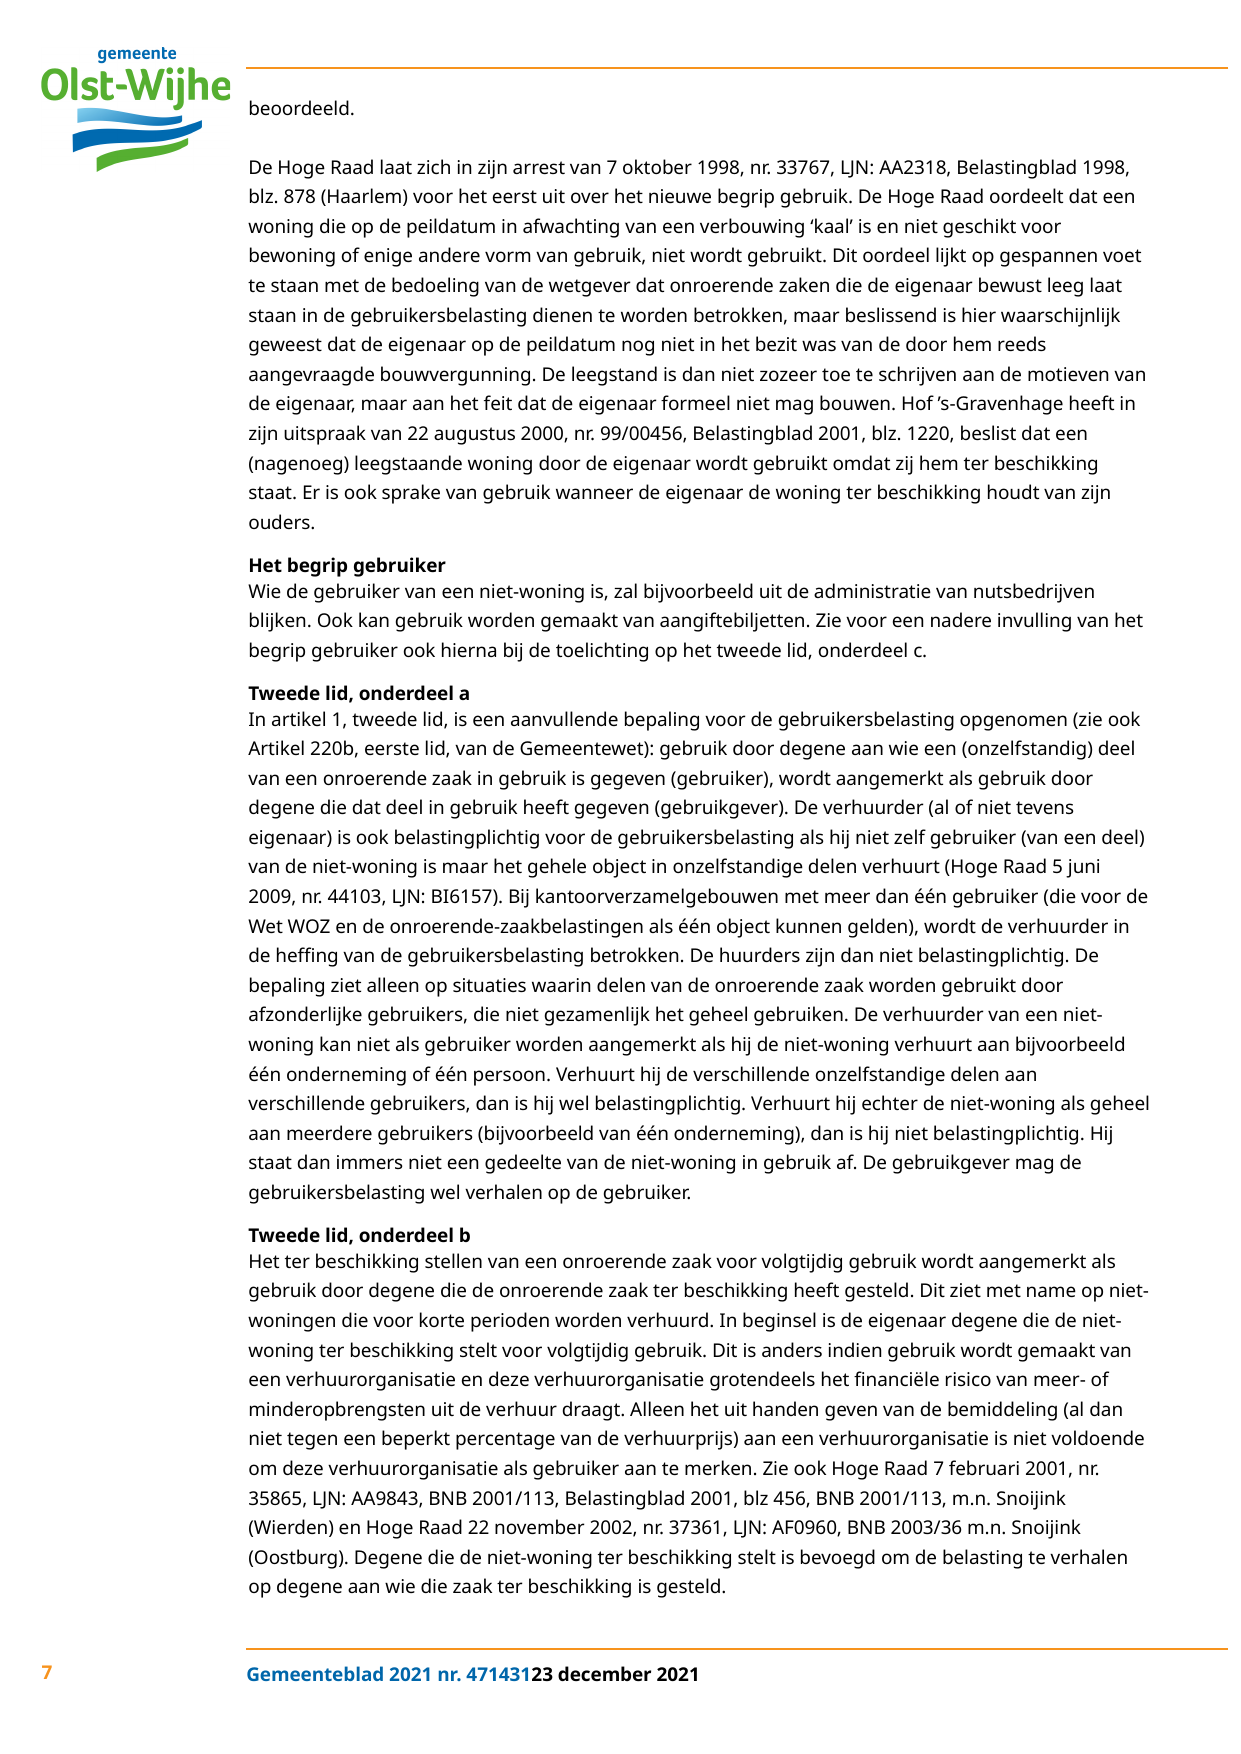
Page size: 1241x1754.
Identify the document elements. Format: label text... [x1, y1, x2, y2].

text De Hoge Raad laat zich in zijn arrest van 7 oktober 1998, nr. 33767, LJN: AA2318, Belastingblad 1998, blz. 878 (Haarlem) voor het eerst uit over het nieuwe begrip gebruik. De Hoge Raad oordeelt dat een woning die op de peildatum in afwachting van een verbouwing ‘kaal’ is en niet geschikt voor bewoning of enige andere vorm van gebruik, niet wordt gebruikt. Dit oordeel lijkt op gespannen voet te staan met de bedoeling van de wetgever dat onroerende zaken die de eigenaar bewust leeg laat staan in de gebruikersbelasting dienen te worden betrokken, maar beslissend is hier waarschijnlijk geweest dat de eigenaar op de peildatum nog niet in het bezit was van de door hem reeds aangevraagde bouwvergunning. De leegstand is dan niet zozeer toe te schrijven aan de motieven van de eigenaar, maar aan het feit dat de eigenaar formeel niet mag bouwen. Hof ’s-Gravenhage heeft in zijn uitspraak van 22 augustus 2000, nr. 99/00456, Belastingblad 2001, blz. 1220, beslist dat een (nagenoeg) leegstaande woning door de eigenaar wordt gebruikt omdat zij hem ter beschikking staat. Er is ook sprake van gebruik wanneer de eigenaar de woning ter beschikking houdt van zijn ouders. [248, 154, 1152, 535]
picture [41, 47, 231, 172]
text Het ter beschikking stellen van een onroerende zaak voor volgtijdig gebruik wordt aangemerkt als gebruik door degene die de onroerende zaak ter beschikking heeft gesteld. Dit ziet met name op niet-woningen die voor korte perioden worden verhuurd. In beginsel is de eigenaar degene die de niet-woning ter beschikking stelt voor volgtijdig gebruik. Dit is anders indien gebruik wordt gemaakt van een verhuurorganisatie en deze verhuurorganisatie grotendeels het financiële risico van meer- of minderopbrengsten uit de verhuur draagt. Alleen het uit handen geven van de bemiddeling (al dan niet tegen een beperkt percentage van de verhuurprijs) aan een verhuurorganisatie is niet voldoende om deze verhuurorganisatie als gebruiker aan te merken. Zie ook Hoge Raad 7 februari 2001, nr. 35865, LJN: AA9843, BNB 2001/113, Belastingblad 2001, blz 456, BNB 2001/113, m.n. Snoijink (Wierden) en Hoge Raad 22 november 2002, nr. 37361, LJN: AF0960, BNB 2003/36 m.n. Snoijink (Oostburg). Degene die de niet-woning ter beschikking stelt is bevoegd om de belasting te verhalen op degene aan wie die zaak ter beschikking is gesteld. [248, 1248, 1152, 1599]
text beoordeeld. [248, 95, 1152, 121]
text Tweede lid, onderdeel b [248, 1222, 1152, 1248]
text Tweede lid, onderdeel a [248, 680, 1152, 706]
text Wie de gebruiker van een niet-woning is, zal bijvoorbeeld uit de administratie van nutsbedrijven blijken. Ook kan gebruik worden gemaakt van aangiftebiljetten. Zie voor een nadere invulling van het begrip gebruiker ook hierna bij de toelichting op het tweede lid, onderdeel c. [248, 578, 1152, 663]
text Het begrip gebruiker [248, 552, 1152, 578]
text In artikel 1, tweede lid, is een aanvullende bepaling voor de gebruikersbelasting opgenomen (zie ook Artikel 220b, eerste lid, van de Gemeentewet): gebruik door degene aan wie een (onzelfstandig) deel van een onroerende zaak in gebruik is gegeven (gebruiker), wordt aangemerkt als gebruik door degene die dat deel in gebruik heeft gegeven (gebruikgever). De verhuurder (al of niet tevens eigenaar) is ook belastingplichtig voor de gebruikersbelasting als hij niet zelf gebruiker (van een deel) van de niet-woning is maar het gehele object in onzelfstandige delen verhuurt (Hoge Raad 5 juni 2009, nr. 44103, LJN: BI6157). Bij kantoorverzamelgebouwen met meer dan één gebruiker (die voor de Wet WOZ en de onroerende-zaakbelastingen als één object kunnen gelden), wordt de verhuurder in de heffing van de gebruikersbelasting betrokken. De huurders zijn dan niet belastingplichtig. De bepaling ziet alleen op situaties waarin delen van de onroerende zaak worden gebruikt door afzonderlijke gebruikers, die niet gezamenlijk het geheel gebruiken. De verhuurder van een niet-woning kan niet als gebruiker worden aangemerkt als hij de niet-woning verhuurt aan bijvoorbeeld één onderneming of één persoon. Verhuurt hij de verschillende onzelfstandige delen aan verschillende gebruikers, dan is hij wel belastingplichtig. Verhuurt hij echter de niet-woning als geheel aan meerdere gebruikers (bijvoorbeeld van één onderneming), dan is hij niet belastingplichtig. Hij staat dan immers niet een gedeelte van de niet-woning in gebruik af. De gebruikgever mag de gebruikersbelasting wel verhalen op de gebruiker. [248, 706, 1152, 1205]
